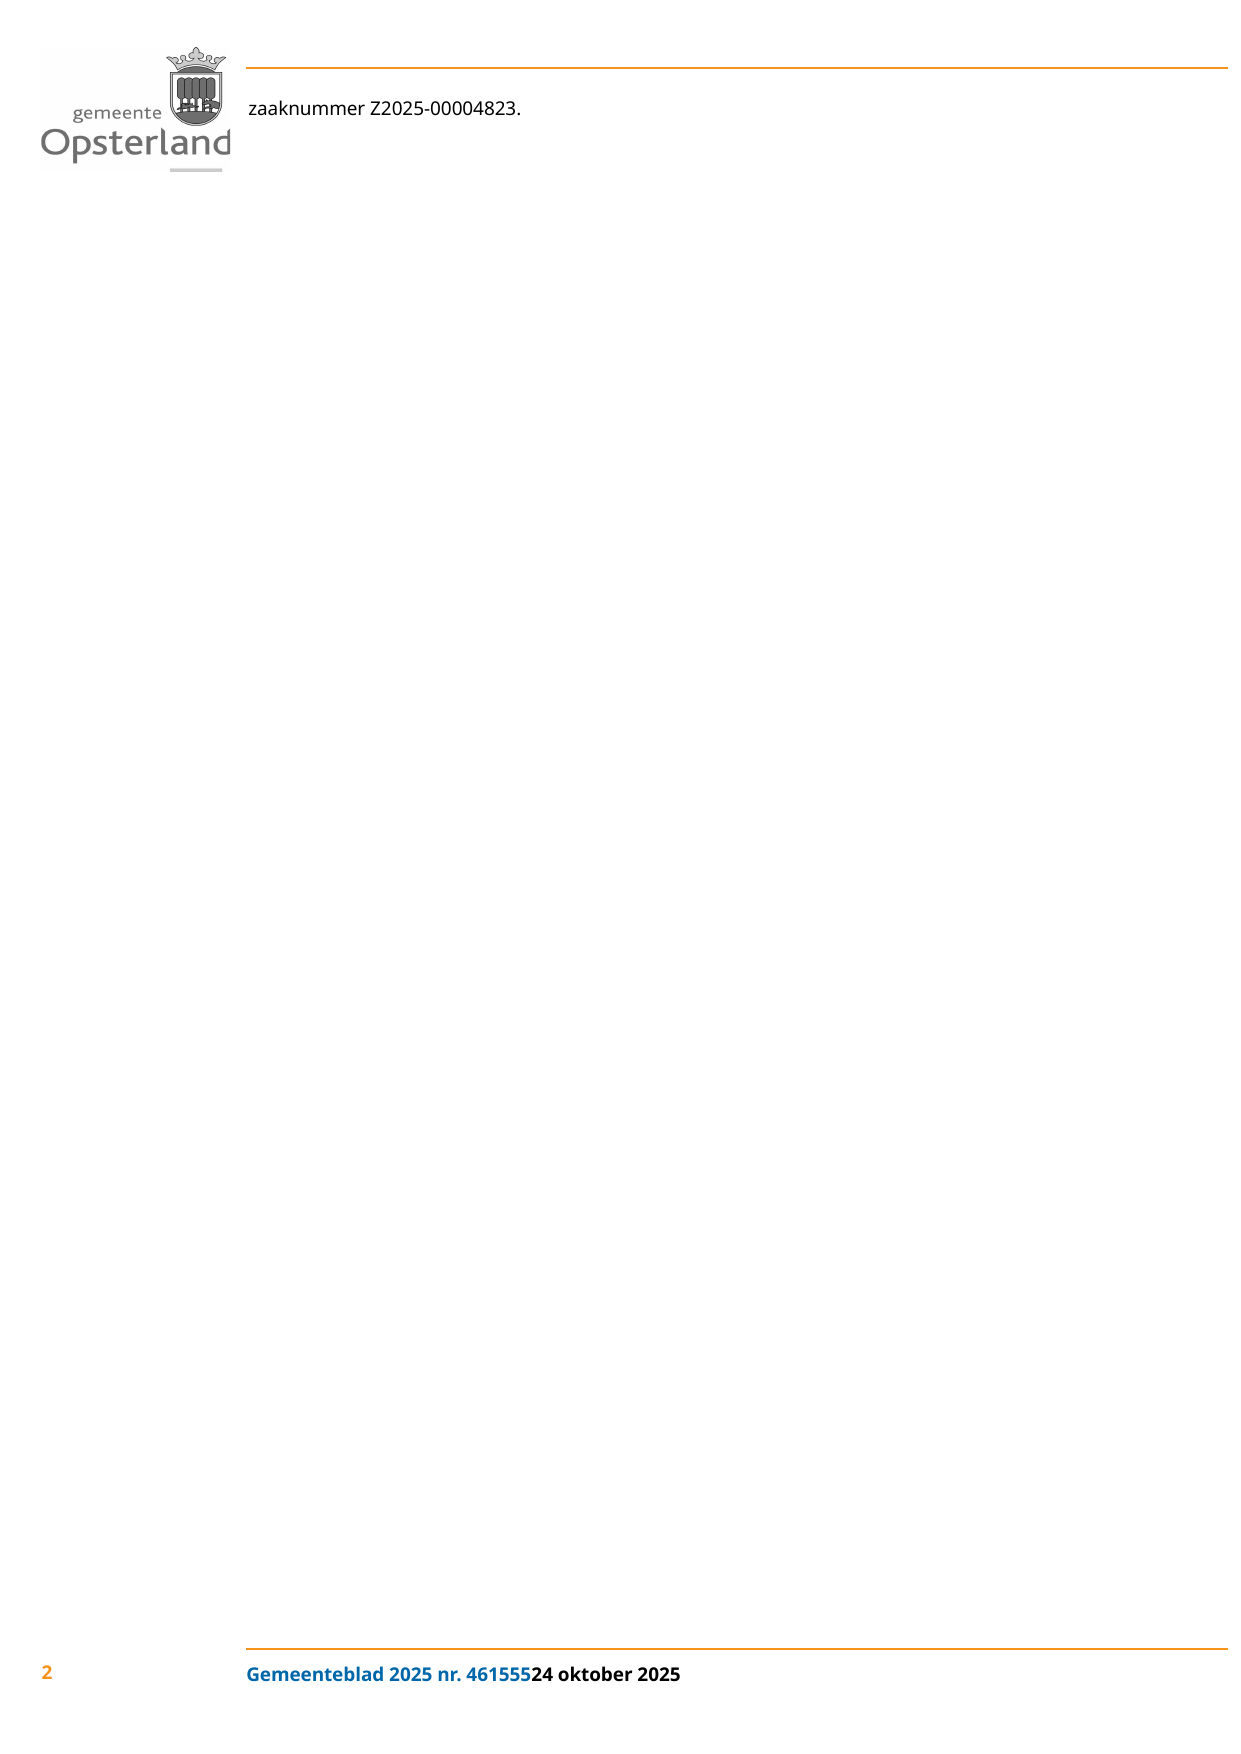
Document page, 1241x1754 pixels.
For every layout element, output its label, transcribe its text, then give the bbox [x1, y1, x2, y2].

text zaaknummer Z2025-00004823. [248, 95, 1152, 121]
picture [41, 47, 231, 172]
